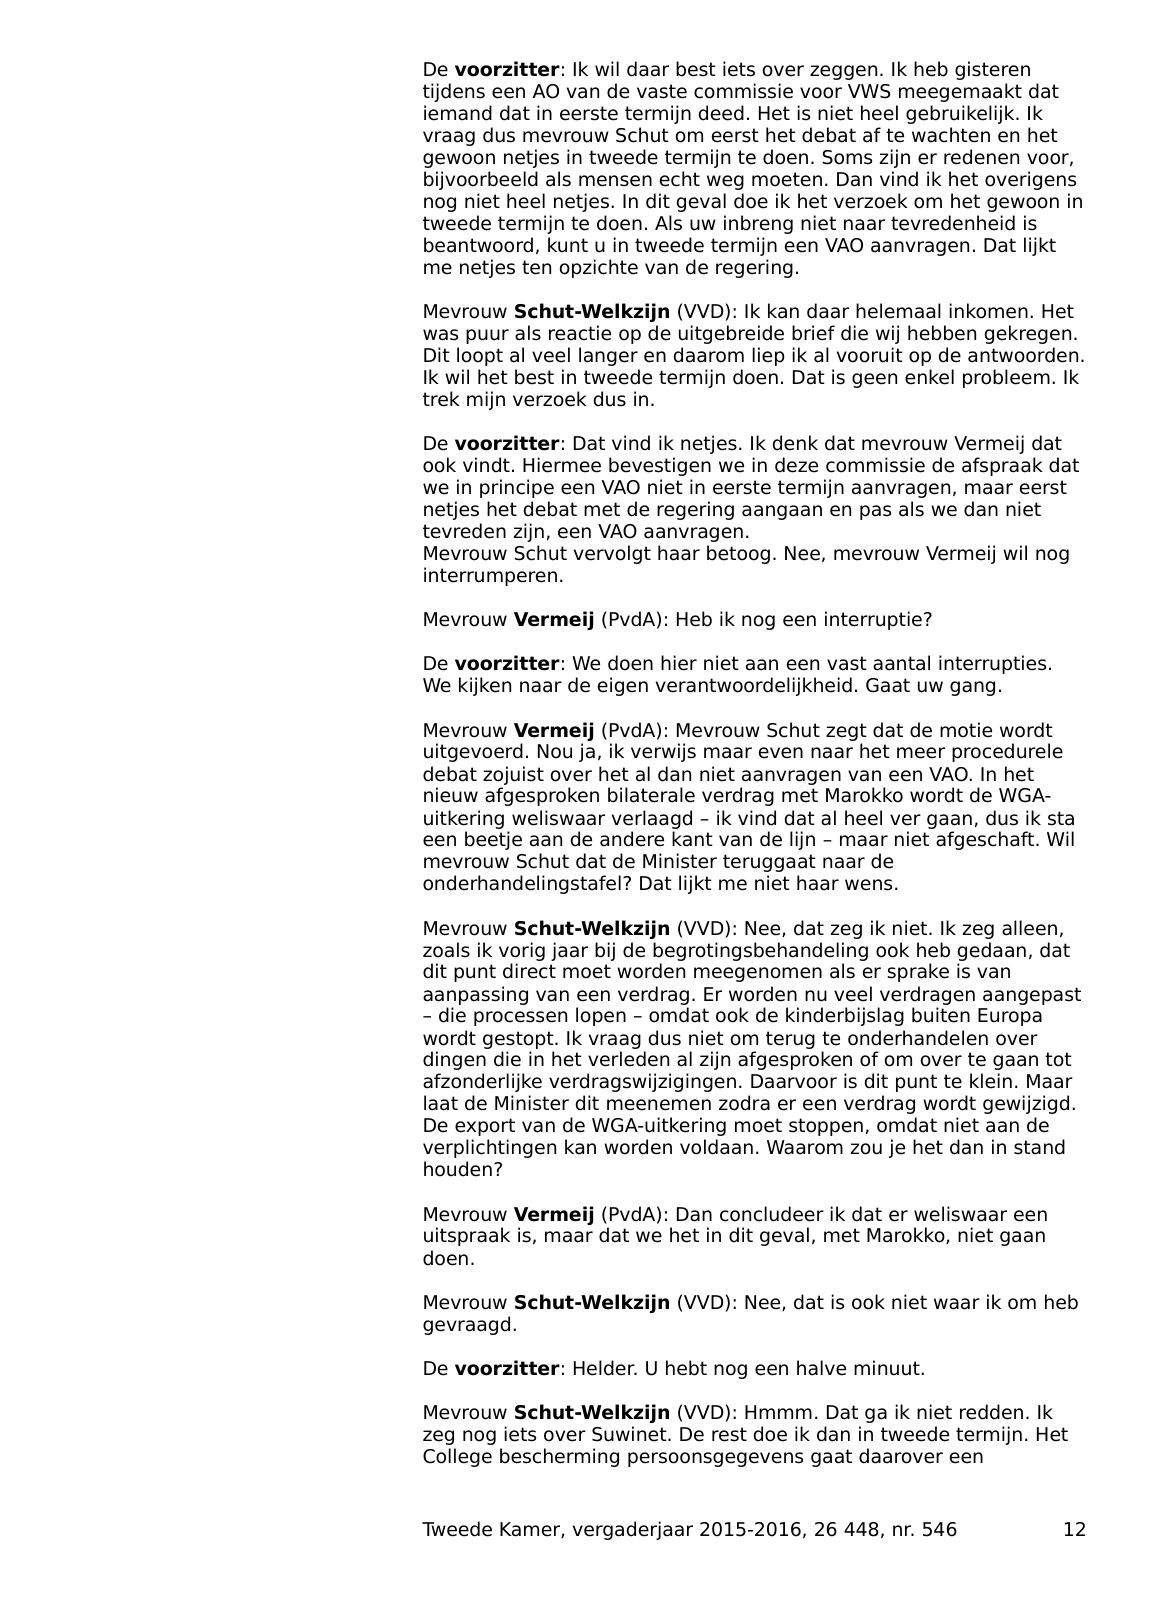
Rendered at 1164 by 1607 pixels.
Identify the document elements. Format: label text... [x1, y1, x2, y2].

text Mevrouw Schut-Welkzijn (VVD): Nee, dat zeg ik niet. Ik zeg alleen, zoals ik vorig jaar bij de begrotingsbehandeling ook heb gedaan, dat dit punt direct moet worden meegenomen als er sprake is van aanpassing van een verdrag. Er worden nu veel verdragen aangepast – die processen lopen – omdat ook de kinderbijslag buiten Europa wordt gestopt. Ik vraag dus niet om terug te onderhandelen over dingen die in het verleden al zijn afgesproken of om over te gaan tot afzonderlijke verdragswijzigingen. Daarvoor is dit punt te klein. Maar laat de Minister dit meenemen zodra er een verdrag wordt gewijzigd. De export van de WGA-uitkering moet stoppen, omdat niet aan de verplichtingen kan worden voldaan. Waarom zou je het dan in stand houden? [422, 917, 1087, 1181]
text De voorzitter: We doen hier niet aan een vast aantal interrupties. We kijken naar de eigen verantwoordelijkheid. Gaat uw gang. [422, 653, 1087, 697]
text Mevrouw Vermeij (PvdA): Dan concludeer ik dat er weliswaar een uitspraak is, maar dat we het in dit geval, met Marokko, niet gaan doen. [422, 1203, 1087, 1269]
text Mevrouw Schut vervolgt haar betoog. Nee, mevrouw Vermeij wil nog interrumperen. [422, 543, 1087, 587]
text Mevrouw Schut-Welkzijn (VVD): Nee, dat is ook niet waar ik om heb gevraagd. [422, 1292, 1087, 1336]
text De voorzitter: Helder. U hebt nog een halve minuut. [422, 1358, 1087, 1380]
text Mevrouw Schut-Welkzijn (VVD): Ik kan daar helemaal inkomen. Het was puur als reactie op de uitgebreide brief die wij hebben gekregen. Dit loopt al veel langer en daarom liep ik al vooruit op de antwoorden. Ik wil het best in tweede termijn doen. Dat is geen enkel probleem. Ik trek mijn verzoek dus in. [422, 301, 1087, 411]
text Mevrouw Vermeij (PvdA): Mevrouw Schut zegt dat de motie wordt uitgevoerd. Nou ja, ik verwijs maar even naar het meer procedurele debat zojuist over het al dan niet aanvragen van een VAO. In het nieuw afgesproken bilaterale verdrag met Marokko wordt de WGA-uitkering weliswaar verlaagd – ik vind dat al heel ver gaan, dus ik sta een beetje aan de andere kant van de lijn – maar niet afgeschaft. Wil mevrouw Schut dat de Minister teruggaat naar de onderhandelingstafel? Dat lijkt me niet haar wens. [422, 719, 1087, 895]
text De voorzitter: Ik wil daar best iets over zeggen. Ik heb gisteren tijdens een AO van de vaste commissie voor VWS meegemaakt dat iemand dat in eerste termijn deed. Het is niet heel gebruikelijk. Ik vraag dus mevrouw Schut om eerst het debat af te wachten en het gewoon netjes in tweede termijn te doen. Soms zijn er redenen voor, bijvoorbeeld als mensen echt weg moeten. Dan vind ik het overigens nog niet heel netjes. In dit geval doe ik het verzoek om het gewoon in tweede termijn te doen. Als uw inbreng niet naar tevredenheid is beantwoord, kunt u in tweede termijn een VAO aanvragen. Dat lijkt me netjes ten opzichte van de regering. [422, 59, 1087, 279]
text De voorzitter: Dat vind ik netjes. Ik denk dat mevrouw Vermeij dat ook vindt. Hiermee bevestigen we in deze commissie de afspraak dat we in principe een VAO niet in eerste termijn aanvragen, maar eerst netjes het debat met de regering aangaan en pas als we dan niet tevreden zijn, een VAO aanvragen. [422, 433, 1087, 543]
text Mevrouw Vermeij (PvdA): Heb ik nog een interruptie? [422, 609, 1087, 631]
text Mevrouw Schut-Welkzijn (VVD): Hmmm. Dat ga ik niet redden. Ik zeg nog iets over Suwinet. De rest doe ik dan in tweede termijn. Het College bescherming persoonsgegevens gaat daarover een [422, 1402, 1087, 1468]
